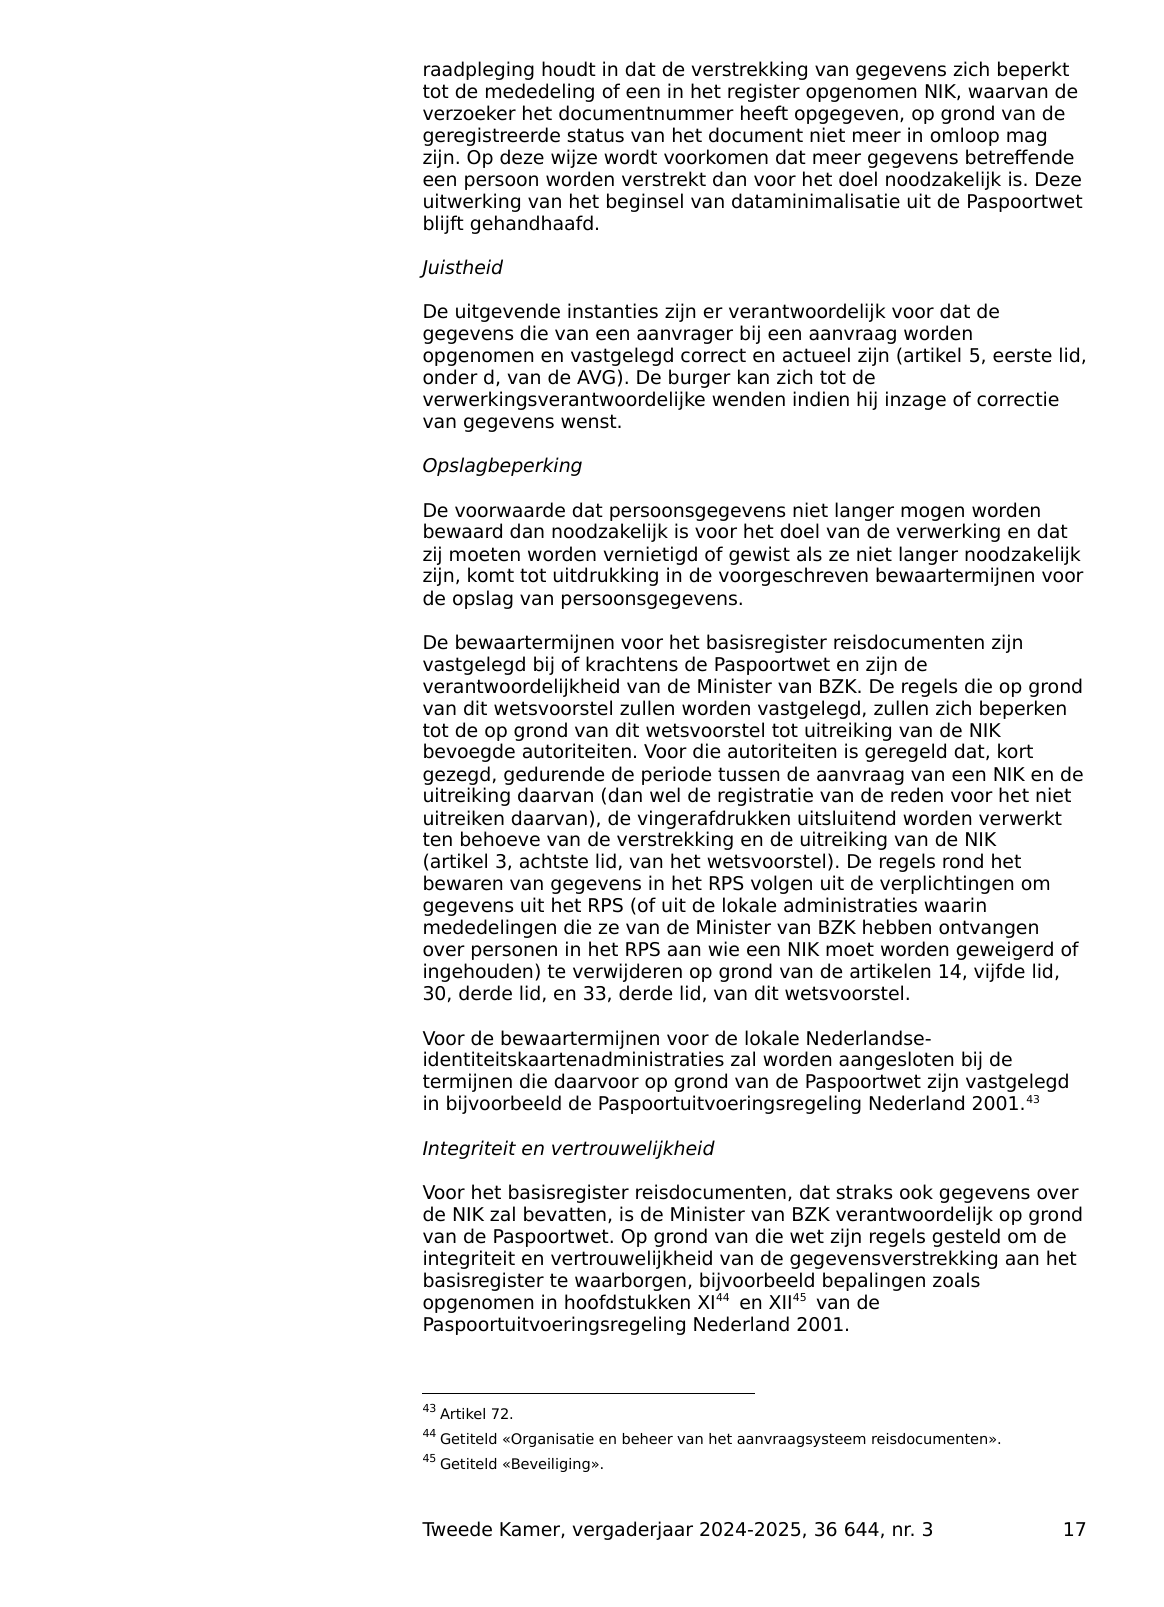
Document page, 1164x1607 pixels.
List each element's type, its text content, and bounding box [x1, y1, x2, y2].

text Voor het basisregister reisdocumenten, dat straks ook gegevens over de NIK zal bevatten, is de Minister van BZK verantwoordelijk op grond van de Paspoortwet. Op grond van die wet zijn regels gesteld om de integriteit en vertrouwelijkheid van de gegevensverstrekking aan het basisregister te waarborgen, bijvoorbeeld bepalingen zoals opgenomen in hoofdstukken XI en XII van de Paspoortuitvoeringsregeling Nederland 2001. [422, 1182, 1087, 1336]
text Voor de bewaartermijnen voor de lokale Nederlandse-identiteitskaartenadministraties zal worden aangesloten bij de termijnen die daarvoor op grond van de Paspoortwet zijn vastgelegd in bijvoorbeeld de Paspoortuitvoeringsregeling Nederland 2001. [422, 1027, 1087, 1115]
text De bewaartermijnen voor het basisregister reisdocumenten zijn vastgelegd bij of krachtens de Paspoortwet en zijn de verantwoordelijkheid van de Minister van BZK. De regels die op grond van dit wetsvoorstel zullen worden vastgelegd, zullen zich beperken tot de op grond van dit wetsvoorstel tot uitreiking van de NIK bevoegde autoriteiten. Voor die autoriteiten is geregeld dat, kort gezegd, gedurende de periode tussen de aanvraag van een NIK en de uitreiking daarvan (dan wel de registratie van de reden voor het niet uitreiken daarvan), de vingerafdrukken uitsluitend worden verwerkt ten behoeve van de verstrekking en de uitreiking van de NIK (artikel 3, achtste lid, van het wetsvoorstel). De regels rond het bewaren van gegevens in het RPS volgen uit de verplichtingen om gegevens uit het RPS (of uit de lokale administraties waarin mededelingen die ze van de Minister van BZK hebben ontvangen over personen in het RPS aan wie een NIK moet worden geweigerd of ingehouden) te verwijderen op grond van de artikelen 14, vijfde lid, 30, derde lid, en 33, derde lid, van dit wetsvoorstel. [422, 632, 1087, 1005]
text De uitgevende instanties zijn er verantwoordelijk voor dat de gegevens die van een aanvrager bij een aanvraag worden opgenomen en vastgelegd correct en actueel zijn (artikel 5, eerste lid, onder d, van de AVG). De burger kan zich tot de verwerkingsverantwoordelijke wenden indien hij inzage of correctie van gegevens wenst. [422, 301, 1087, 433]
subtitle Opslagbeperking [422, 455, 1087, 477]
text raadpleging houdt in dat de verstrekking van gegevens zich beperkt tot de mededeling of een in het register opgenomen NIK, waarvan de verzoeker het documentnummer heeft opgegeven, op grond van de geregistreerde status van het document niet meer in omloop mag zijn. Op deze wijze wordt voorkomen dat meer gegevens betreffende een persoon worden verstrekt dan voor het doel noodzakelijk is. Deze uitwerking van het beginsel van dataminimalisatie uit de Paspoortwet blijft gehandhaafd. [422, 59, 1087, 235]
subtitle Integriteit en vertrouwelijkheid [422, 1137, 1087, 1159]
subtitle Juistheid [422, 257, 1087, 279]
text Artikel 72. [422, 1402, 1087, 1424]
text Getiteld «Organisatie en beheer van het aanvraagsysteem reisdocumenten». [422, 1427, 1087, 1449]
text De voorwaarde dat persoonsgegevens niet langer mogen worden bewaard dan noodzakelijk is voor het doel van de verwerking en dat zij moeten worden vernietigd of gewist als ze niet langer noodzakelijk zijn, komt tot uitdrukking in de voorgeschreven bewaartermijnen voor de opslag van persoonsgegevens. [422, 499, 1087, 609]
text Getiteld «Beveiliging». [422, 1452, 1087, 1474]
